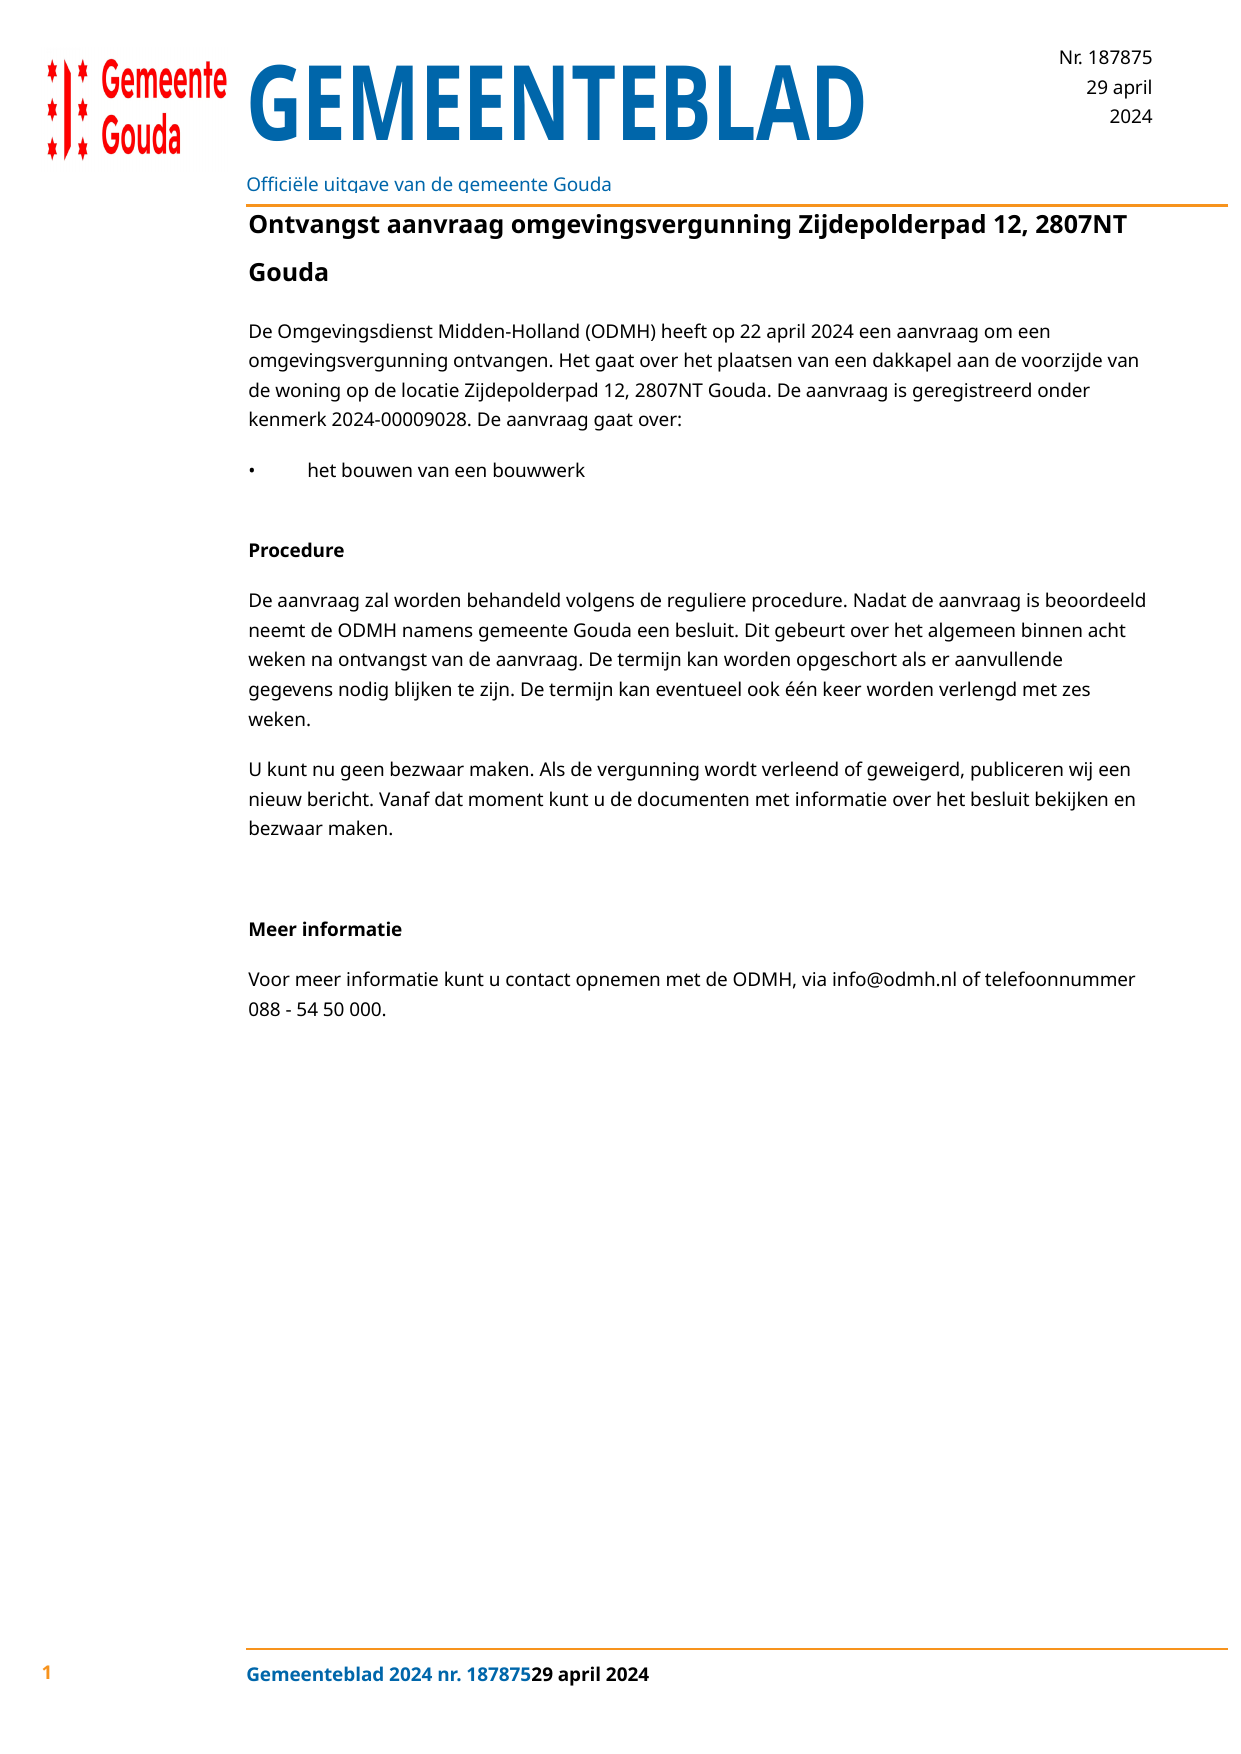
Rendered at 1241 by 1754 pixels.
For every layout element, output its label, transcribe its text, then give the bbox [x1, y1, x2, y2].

text Procedure [248, 537, 1152, 563]
text Ontvangst aanvraag omgevingsvergunning Zijdepolderpad 12, 2807NT Gouda [248, 207, 1152, 288]
text De Omgevingsdienst Midden-Holland (ODMH) heeft op 22 april 2024 een aanvraag om een omgevingsvergunning ontvangen. Het gaat over het plaatsen van een dakkapel aan de voorzijde van de woning op de locatie Zijdepolderpad 12, 2807NT Gouda. De aanvraag is geregistreerd onder kenmerk 2024-00009028. De aanvraag gaat over: [248, 318, 1152, 432]
text Meer informatie [248, 916, 1152, 942]
picture [41, 47, 231, 172]
text U kunt nu geen bezwaar maken. Als de vergunning wordt verleend of geweigerd, publiceren wij een nieuw bericht. Vanaf dat moment kunt u de documenten met informatie over het besluit bekijken en bezwaar maken. [248, 756, 1152, 841]
text De aanvraag zal worden behandeld volgens de reguliere procedure. Nadat de aanvraag is beoordeeld neemt de ODMH namens gemeente Gouda een besluit. Dit gebeurt over het algemeen binnen acht weken na ontvangst van de aanvraag. De termijn kan worden opgeschort als er aanvullende gegevens nodig blijken te zijn. De termijn kan eventueel ook één keer worden verlengd met zes weken. [248, 587, 1152, 732]
list het bouwen van een bouwwerk [248, 457, 1152, 483]
text Voor meer informatie kunt u contact opnemen met de ODMH, via info@odmh.nl of telefoonnummer 088 - 54 50 000. [248, 967, 1152, 1022]
